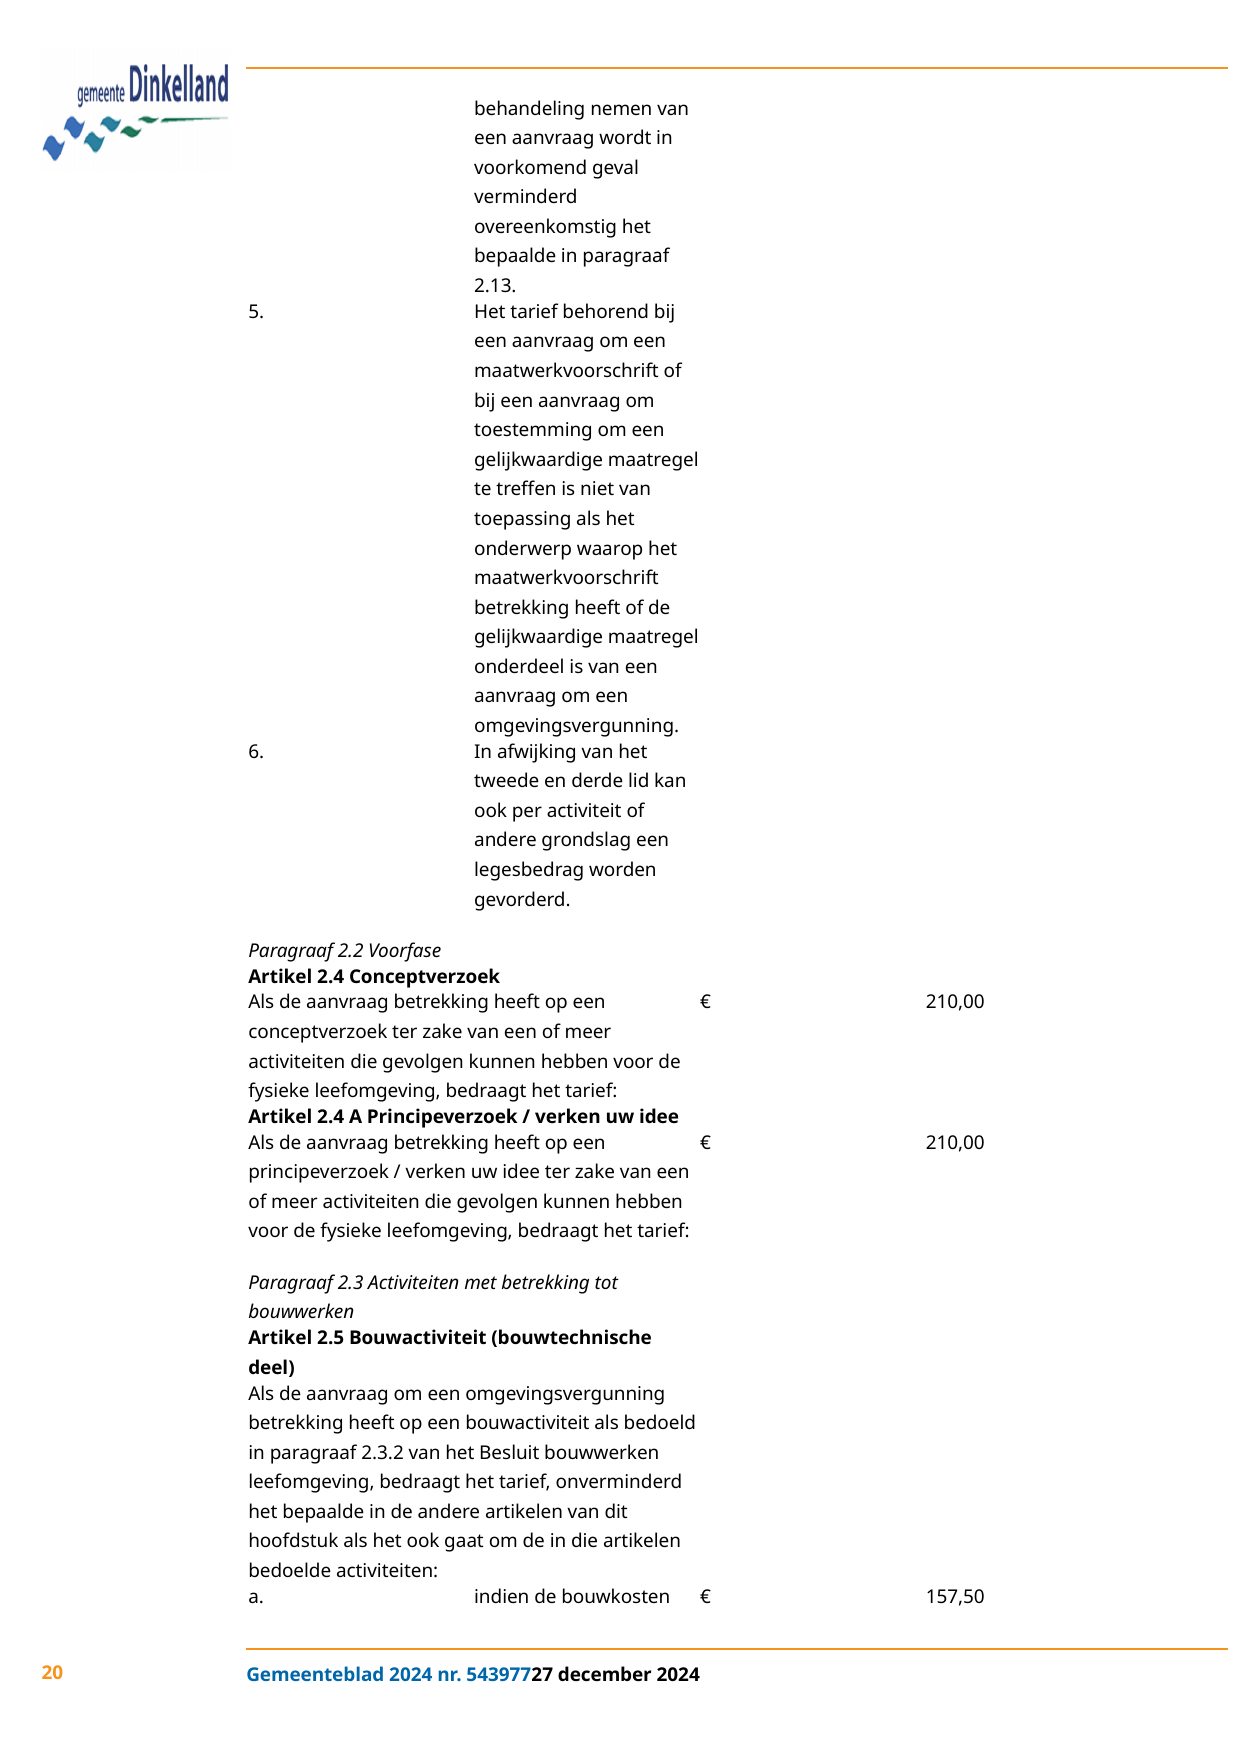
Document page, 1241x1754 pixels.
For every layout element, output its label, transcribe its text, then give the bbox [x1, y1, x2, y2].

table_cell 6. [248, 738, 474, 912]
table_cell Als de aanvraag betrekking heeft op een principeverzoek / verken uw idee ter zake van een of meer activiteiten die gevolgen kunnen hebben voor de fysieke leefomgeving, bedraagt het tarief: [248, 1129, 700, 1243]
table_cell Paragraaf 2.3 Activiteiten met betrekking tot bouwwerken [248, 1269, 700, 1324]
table_cell Als de aanvraag om een omgevingsvergunning betrekking heeft op een bouwactiviteit als bedoeld in paragraaf 2.3.2 van het Besluit bouwwerken leefomgeving, bedraagt het tarief, onverminderd het bepaalde in de andere artikelen van dit hoofdstuk als het ook gaat om de in die artikelen bedoelde activiteiten: [248, 1380, 700, 1583]
table_cell [926, 738, 1152, 912]
table_cell 157,50 [926, 1583, 1152, 1609]
table_cell € [700, 989, 926, 1103]
table_cell behandeling nemen van een aanvraag wordt in voorkomend geval verminderd overeenkomstig het bepaalde in paragraaf 2.13. [474, 95, 700, 298]
table_cell Paragraaf 2.2 Voorfase [248, 937, 700, 963]
table_cell Artikel 2.5 Bouwactiviteit (bouwtechnische deel) [248, 1325, 700, 1380]
table_cell Artikel 2.4 Conceptverzoek [248, 963, 700, 989]
table_cell [700, 937, 926, 963]
table_cell [926, 963, 1152, 989]
table_cell 5. [248, 298, 474, 738]
table_cell [700, 912, 926, 937]
table_cell 210,00 [926, 1129, 1152, 1243]
table_cell [926, 1325, 1152, 1380]
table_cell [926, 912, 1152, 937]
table_cell 210,00 [926, 989, 1152, 1103]
table_cell Als de aanvraag betrekking heeft op een conceptverzoek ter zake van een of meer activiteiten die gevolgen kunnen hebben voor de fysieke leefomgeving, bedraagt het tarief: [248, 989, 700, 1103]
table_cell indien de bouwkosten [474, 1583, 700, 1609]
table_cell Het tarief behorend bij een aanvraag om een maatwerkvoorschrift of bij een aanvraag om toestemming om een gelijkwaardige maatregel te treffen is niet van toepassing als het onderwerp waarop het maatwerkvoorschrift betrekking heeft of de gelijkwaardige maatregel onderdeel is van een aanvraag om een omgevingsvergunning. [474, 298, 700, 738]
table_cell [700, 298, 926, 738]
table_cell [474, 912, 700, 937]
table_cell [926, 298, 1152, 738]
table_cell [926, 1380, 1152, 1583]
table_cell € [700, 1129, 926, 1243]
table_cell € [700, 1583, 926, 1609]
table_cell [474, 1244, 700, 1269]
table_cell [700, 95, 926, 298]
table_cell [248, 95, 474, 298]
table_cell [926, 1103, 1152, 1129]
table_cell [926, 1244, 1152, 1269]
table_cell [248, 1244, 474, 1269]
table_cell [700, 1269, 926, 1324]
table_cell [700, 738, 926, 912]
table_cell [700, 1380, 926, 1583]
table_cell [700, 963, 926, 989]
table_cell Artikel 2.4 A Principeverzoek / verken uw idee [248, 1103, 700, 1129]
table_cell In afwijking van het tweede en derde lid kan ook per activiteit of andere grondslag een legesbedrag worden gevorderd. [474, 738, 700, 912]
table_cell a. [248, 1583, 474, 1609]
table_cell [926, 1269, 1152, 1324]
table_cell [926, 95, 1152, 298]
table_cell [926, 937, 1152, 963]
table_cell [700, 1103, 926, 1129]
table_cell [248, 912, 474, 937]
table_cell [700, 1325, 926, 1380]
table_cell [700, 1244, 926, 1269]
picture [41, 47, 231, 172]
